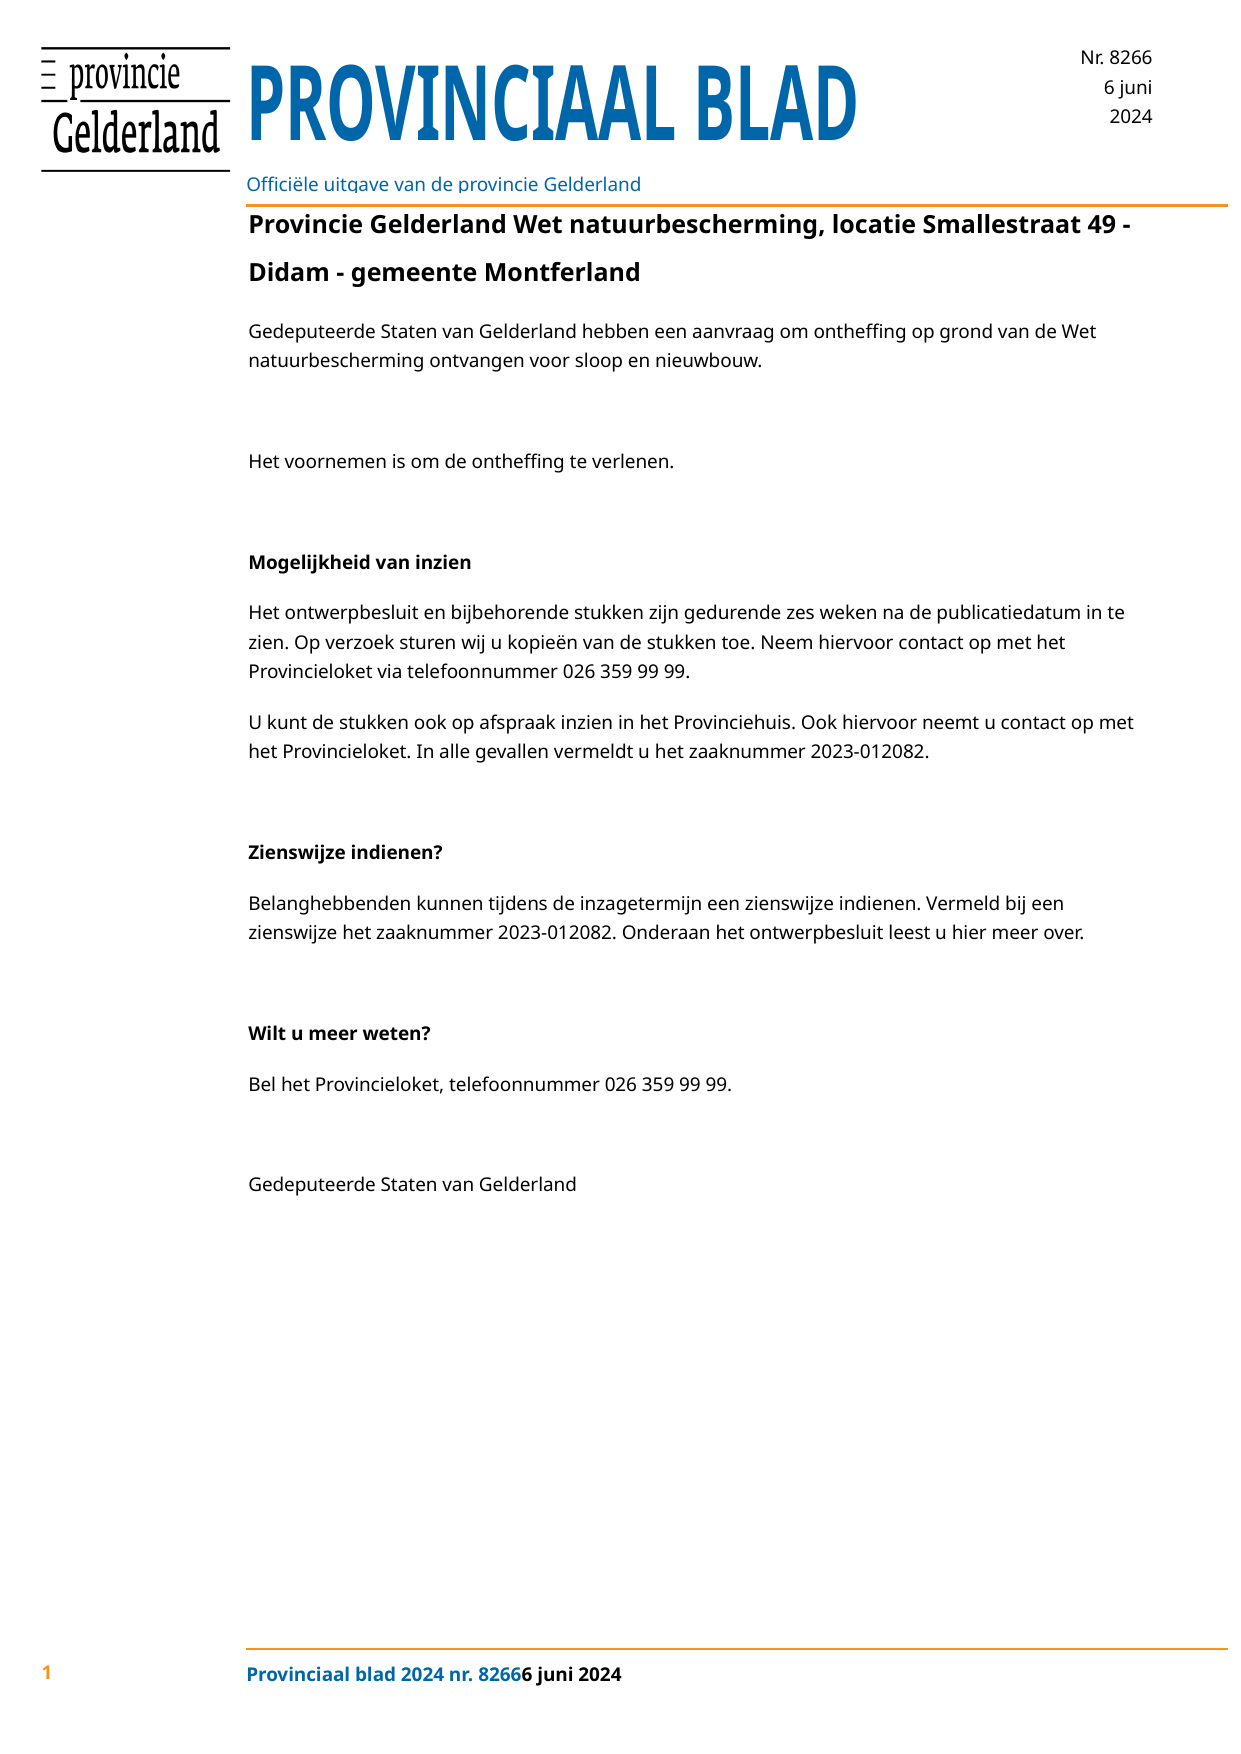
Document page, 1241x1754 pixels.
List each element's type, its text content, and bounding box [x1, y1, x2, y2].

text Zienswijze indienen? [248, 839, 1152, 865]
text Het ontwerpbesluit en bijbehorende stukken zijn gedurende zes weken na de publicatiedatum in te zien. Op verzoek sturen wij u kopieën van de stukken toe. Neem hiervoor contact op met het Provincieloket via telefoonnummer 026 359 99 99. [248, 599, 1152, 684]
picture [41, 47, 231, 172]
text Wilt u meer weten? [248, 1020, 1152, 1046]
text Belanghebbenden kunnen tijdens de inzagetermijn een zienswijze indienen. Vermeld bij een zienswijze het zaaknummer 2023-012082. Onderaan het ontwerpbesluit leest u hier meer over. [248, 890, 1152, 945]
text U kunt de stukken ook op afspraak inzien in het Provinciehuis. Ook hiervoor neemt u contact op met het Provincieloket. In alle gevallen vermeldt u het zaaknummer 2023-012082. [248, 709, 1152, 764]
text Provincie Gelderland Wet natuurbescherming, locatie Smallestraat 49 - Didam - gemeente Montferland [248, 207, 1152, 288]
text Gedeputeerde Staten van Gelderland hebben een aanvraag om ontheffing op grond van de Wet natuurbescherming ontvangen voor sloop en nieuwbouw. [248, 318, 1152, 373]
text Bel het Provincieloket, telefoonnummer 026 359 99 99. [248, 1071, 1152, 1097]
text Mogelijkheid van inzien [248, 549, 1152, 575]
text Het voornemen is om de ontheffing te verlenen. [248, 448, 1152, 474]
text Gedeputeerde Staten van Gelderland [248, 1172, 1152, 1197]
